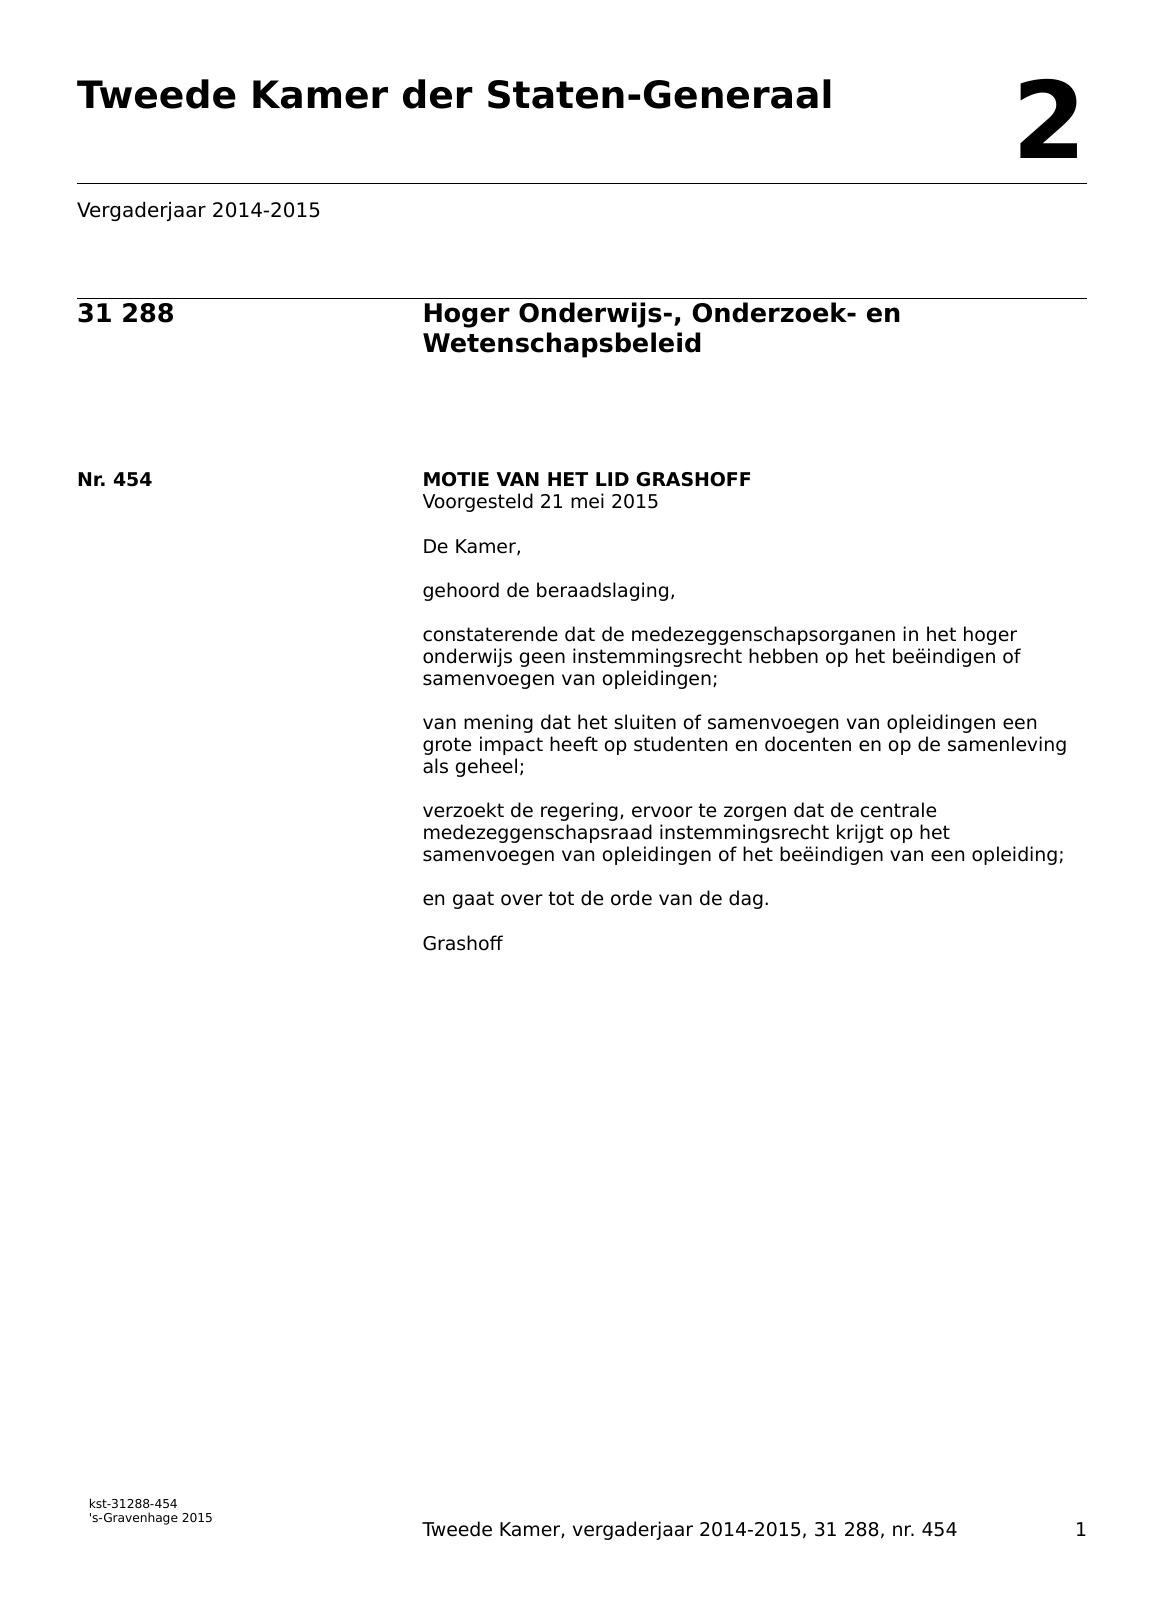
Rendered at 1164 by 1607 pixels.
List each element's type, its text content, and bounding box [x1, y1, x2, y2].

table_header Tweede Kamer der Staten-Generaal [77, 59, 886, 183]
text De Kamer, [422, 536, 1087, 557]
text van mening dat het sluiten of samenvoegen van opleidingen een grote impact heeft op studenten en docenten en op de samenleving als geheel; [422, 712, 1087, 778]
table_cell Vergaderjaar 2014-2015 [77, 184, 1087, 298]
subtitle Nr. 454 MOTIE VAN HET LID GRASHOFF [77, 469, 1087, 491]
subtitle 31 288 Hoger Onderwijs-, Onderzoek- en Wetenschapsbeleid [77, 299, 1087, 358]
text Grashoff [422, 932, 1087, 954]
text kst-31288-454 [88, 1497, 323, 1511]
table_header 2 [886, 59, 1087, 183]
text en gaat over tot de orde van de dag. [422, 888, 1087, 910]
text 's-Gravenhage 2015 [88, 1511, 323, 1525]
text Voorgesteld 21 mei 2015 [422, 491, 1087, 513]
text constaterende dat de medezeggenschapsorganen in het hoger onderwijs geen instemmingsrecht hebben op het beëindigen of samenvoegen van opleidingen; [422, 624, 1087, 690]
text verzoekt de regering, ervoor te zorgen dat de centrale medezeggenschapsraad instemmingsrecht krijgt op het samenvoegen van opleidingen of het beëindigen van een opleiding; [422, 800, 1087, 866]
text gehoord de beraadslaging, [422, 580, 1087, 602]
